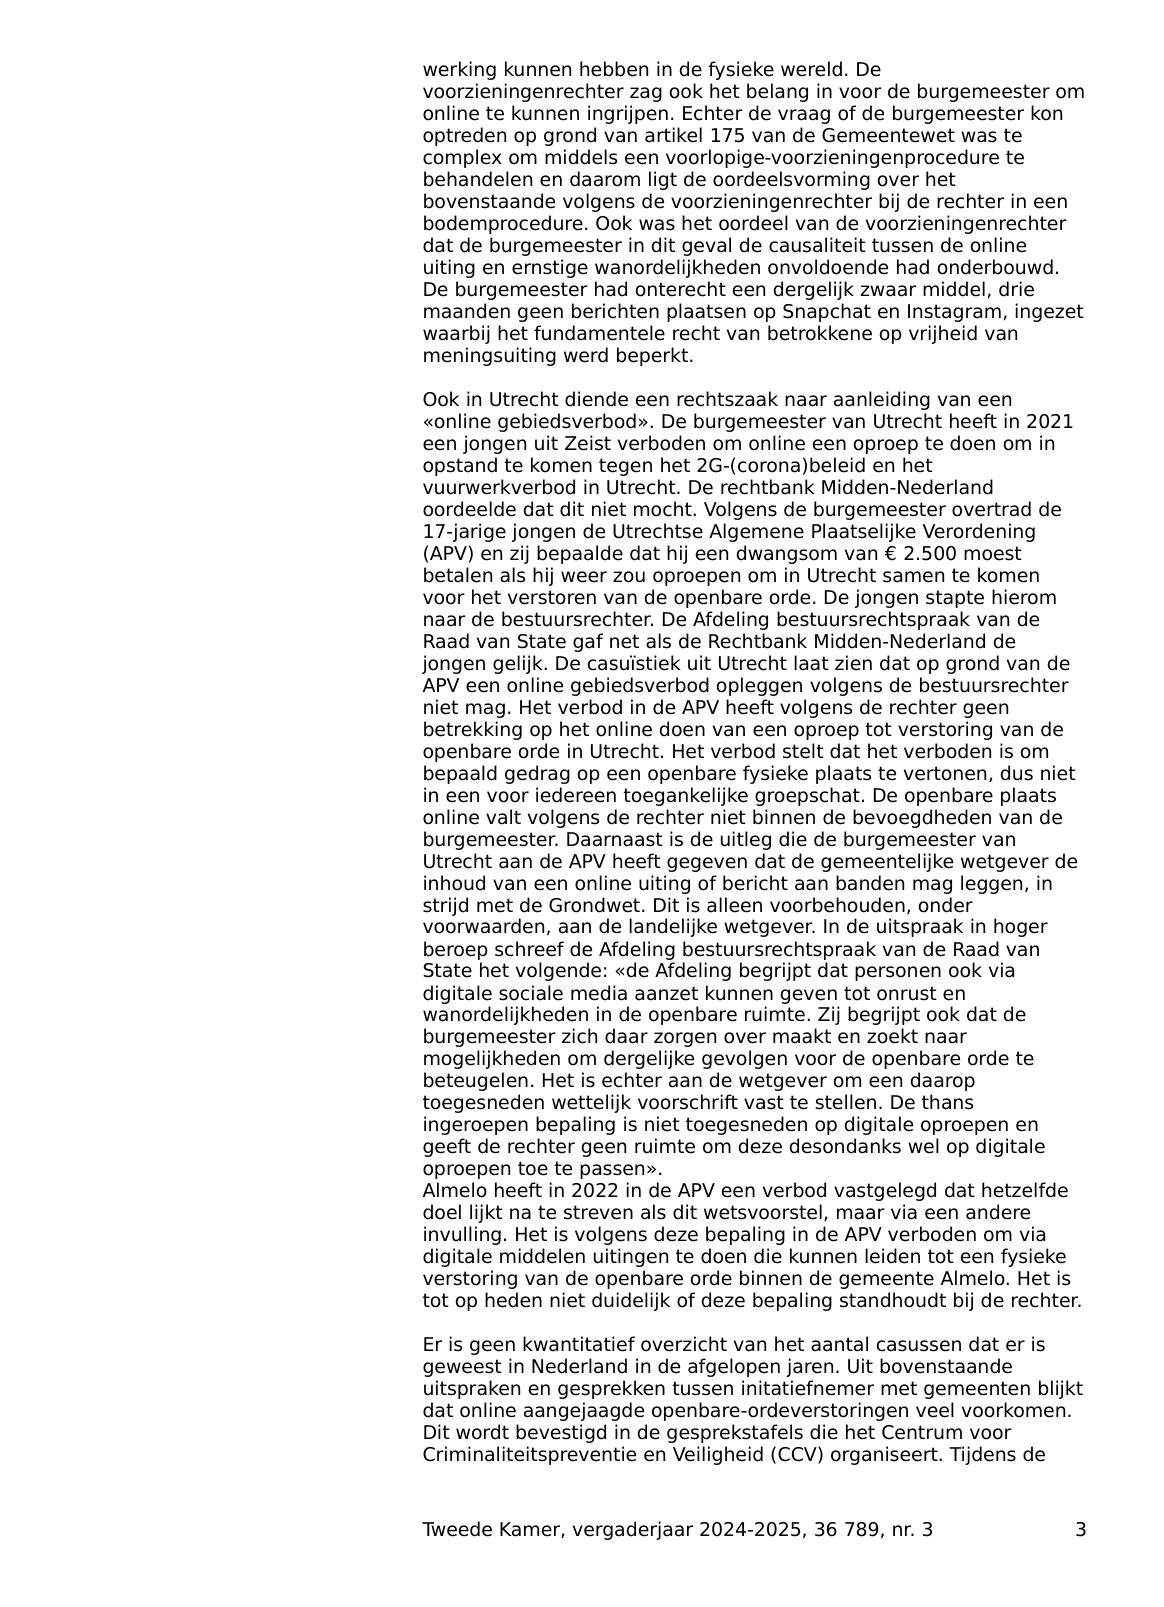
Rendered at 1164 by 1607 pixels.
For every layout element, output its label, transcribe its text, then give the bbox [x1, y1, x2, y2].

text Ook in Utrecht diende een rechtszaak naar aanleiding van een «online gebiedsverbod». De burgemeester van Utrecht heeft in 2021 een jongen uit Zeist verboden om online een oproep te doen om in opstand te komen tegen het 2G-(corona)beleid en het vuurwerkverbod in Utrecht. De rechtbank Midden-Nederland oordeelde dat dit niet mocht. Volgens de burgemeester overtrad de 17-jarige jongen de Utrechtse Algemene Plaatselijke Verordening (APV) en zij bepaalde dat hij een dwangsom van € 2.500 moest betalen als hij weer zou oproepen om in Utrecht samen te komen voor het verstoren van de openbare orde. De jongen stapte hierom naar de bestuursrechter. De Afdeling bestuursrechtspraak van de Raad van State gaf net als de Rechtbank Midden-Nederland de jongen gelijk. De casuïstiek uit Utrecht laat zien dat op grond van de APV een online gebiedsverbod opleggen volgens de bestuursrechter niet mag. Het verbod in de APV heeft volgens de rechter geen betrekking op het online doen van een oproep tot verstoring van de openbare orde in Utrecht. Het verbod stelt dat het verboden is om bepaald gedrag op een openbare fysieke plaats te vertonen, dus niet in een voor iedereen toegankelijke groepschat. De openbare plaats online valt volgens de rechter niet binnen de bevoegdheden van de burgemeester. Daarnaast is de uitleg die de burgemeester van Utrecht aan de APV heeft gegeven dat de gemeentelijke wetgever de inhoud van een online uiting of bericht aan banden mag leggen, in strijd met de Grondwet. Dit is alleen voorbehouden, onder voorwaarden, aan de landelijke wetgever. In de uitspraak in hoger beroep schreef de Afdeling bestuursrechtspraak van de Raad van State het volgende: «de Afdeling begrijpt dat personen ook via digitale sociale media aanzet kunnen geven tot onrust en wanordelijkheden in de openbare ruimte. Zij begrijpt ook dat de burgemeester zich daar zorgen over maakt en zoekt naar mogelijkheden om dergelijke gevolgen voor de openbare orde te beteugelen. Het is echter aan de wetgever om een daarop toegesneden wettelijk voorschrift vast te stellen. De thans ingeroepen bepaling is niet toegesneden op digitale oproepen en geeft de rechter geen ruimte om deze desondanks wel op digitale oproepen toe te passen». [422, 389, 1087, 1180]
text Almelo heeft in 2022 in de APV een verbod vastgelegd dat hetzelfde doel lijkt na te streven als dit wetsvoorstel, maar via een andere invulling. Het is volgens deze bepaling in de APV verboden om via digitale middelen uitingen te doen die kunnen leiden tot een fysieke verstoring van de openbare orde binnen de gemeente Almelo. Het is tot op heden niet duidelijk of deze bepaling standhoudt bij de rechter. [422, 1180, 1087, 1312]
text werking kunnen hebben in de fysieke wereld. De voorzieningenrechter zag ook het belang in voor de burgemeester om online te kunnen ingrijpen. Echter de vraag of de burgemeester kon optreden op grond van artikel 175 van de Gemeentewet was te complex om middels een voorlopige-voorzieningenprocedure te behandelen en daarom ligt de oordeelsvorming over het bovenstaande volgens de voorzieningenrechter bij de rechter in een bodemprocedure. Ook was het oordeel van de voorzieningenrechter dat de burgemeester in dit geval de causaliteit tussen de online uiting en ernstige wanordelijkheden onvoldoende had onderbouwd. De burgemeester had onterecht een dergelijk zwaar middel, drie maanden geen berichten plaatsen op Snapchat en Instagram, ingezet waarbij het fundamentele recht van betrokkene op vrijheid van meningsuiting werd beperkt. [422, 59, 1087, 367]
text Er is geen kwantitatief overzicht van het aantal casussen dat er is geweest in Nederland in de afgelopen jaren. Uit bovenstaande uitspraken en gesprekken tussen initatiefnemer met gemeenten blijkt dat online aangejaagde openbare-ordeverstoringen veel voorkomen. Dit wordt bevestigd in de gesprekstafels die het Centrum voor Criminaliteitspreventie en Veiligheid (CCV) organiseert. Tijdens de [422, 1334, 1087, 1466]
